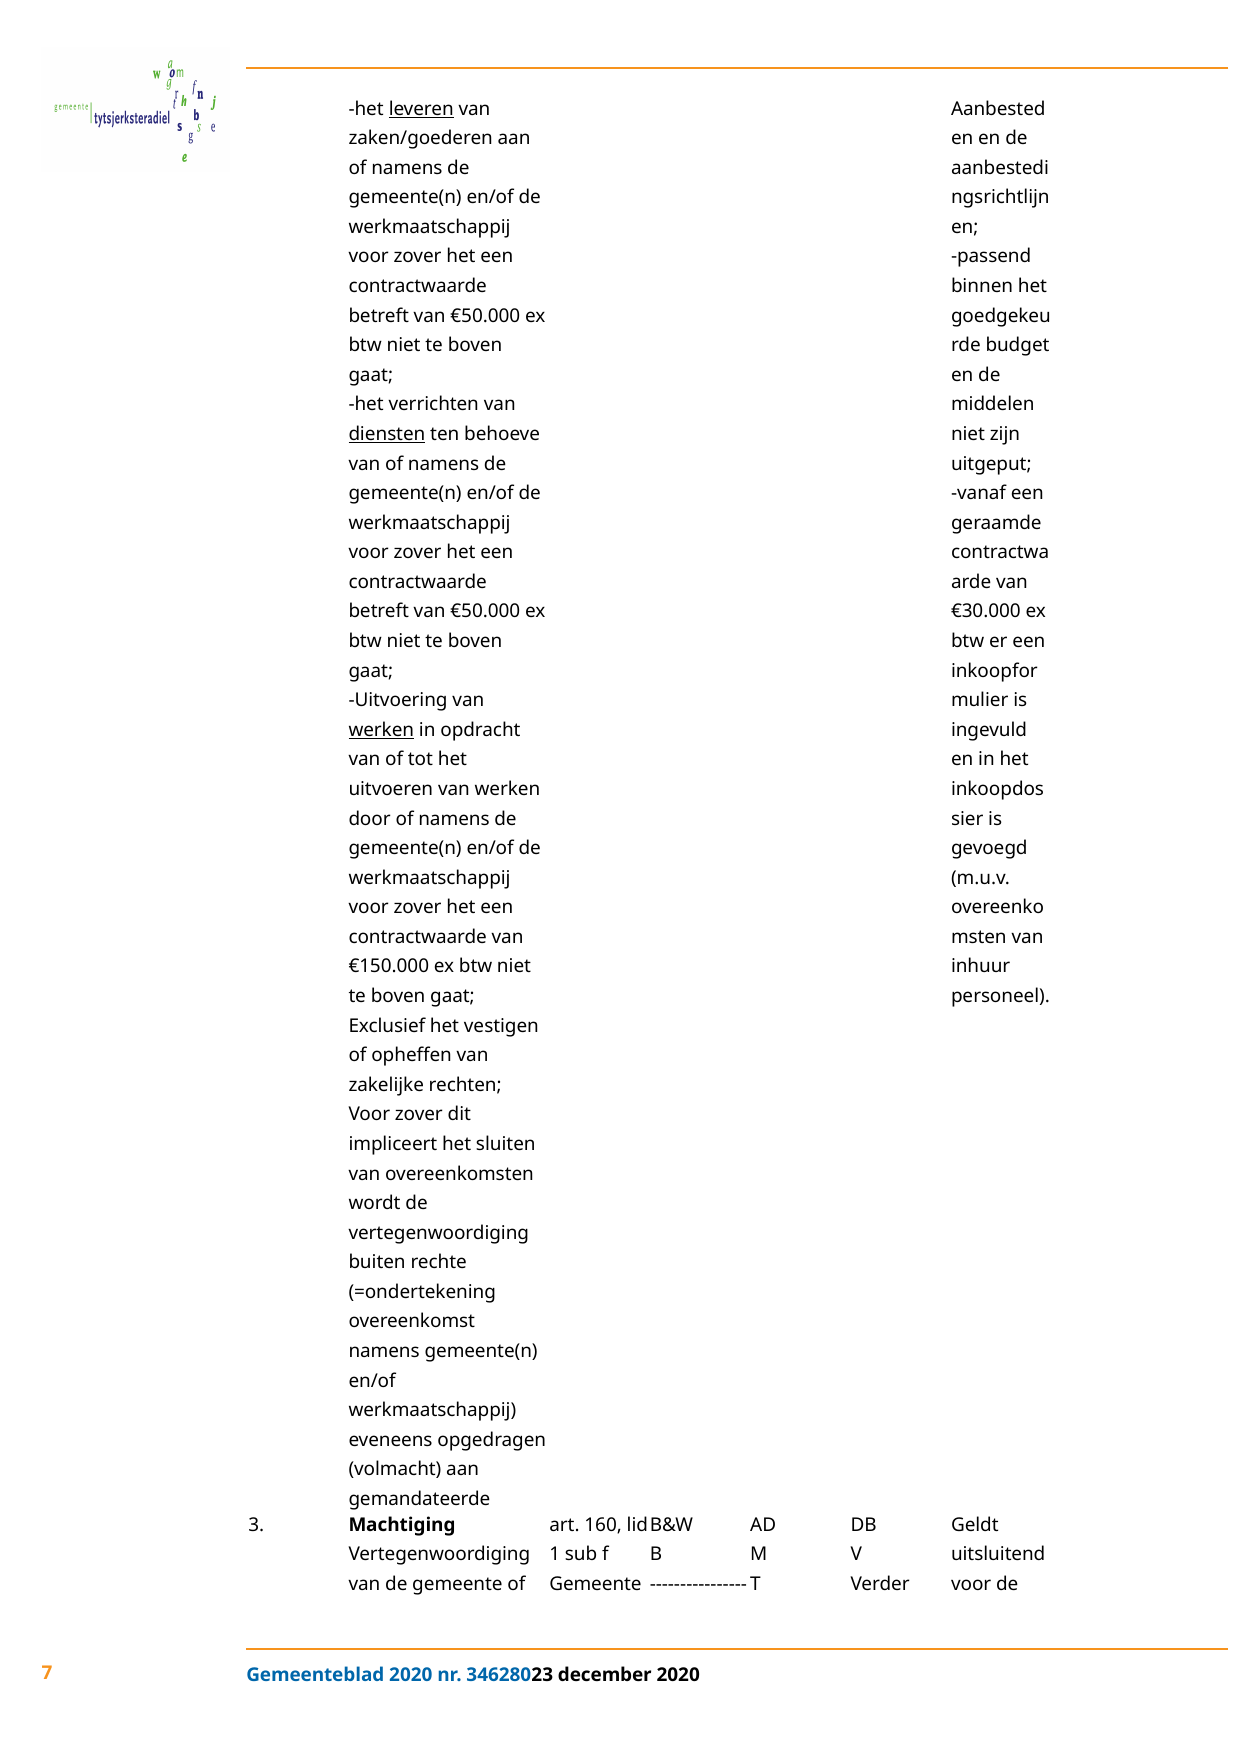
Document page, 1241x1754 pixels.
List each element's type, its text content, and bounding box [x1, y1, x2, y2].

table_cell -het leveren van zaken/goederen aan of namens de gemeente(n) en/of de werkmaatschappij voor zover het een contractwaarde betreft van €50.000 ex btw niet te boven gaat; -het verrichten van diensten ten behoeve van of namens de gemeente(n) en/of de werkmaatschappij voor zover het een contractwaarde betreft van €50.000 ex btw niet te boven gaat; -Uitvoering van werken in opdracht van of tot het uitvoeren van werken door of namens de gemeente(n) en/of de werkmaatschappij voor zover het een contractwaarde van €150.000 ex btw niet te boven gaat; Exclusief het vestigen of opheffen van zakelijke rechten; Voor zover dit impliceert het sluiten van overeenkomsten wordt de vertegenwoordiging buiten rechte (=ondertekening overeenkomst namens gemeente(n) en/of werkmaatschappij) eveneens opgedragen (volmacht) aan gemandateerde [348, 95, 549, 1511]
table_cell Machtiging Vertegenwoordiging van de gemeente of [348, 1511, 549, 1596]
table_cell Aanbesteden en de aanbestedingsrichtlijnen; -passend binnen het goedgekeurde budget en de middelen niet zijn uitgeput; -vanaf een geraamde contractwaarde van €30.000 ex btw er een inkoopformulier is ingevuld en in het inkoopdossier is gevoegd (m.u.v. overeenkomsten van inhuur personeel). [951, 95, 1051, 1511]
table_cell [650, 95, 750, 1511]
table_cell DB V Verder [850, 1511, 951, 1596]
table_cell [1051, 1511, 1152, 1596]
table_cell [850, 95, 951, 1511]
table_cell AD M T [750, 1511, 850, 1596]
table_cell 3. [248, 1511, 348, 1596]
table_cell [248, 95, 348, 1511]
table_cell [1051, 95, 1152, 1511]
table_cell B&W B [650, 1511, 750, 1596]
table_cell [549, 95, 649, 1511]
table_cell art. 160, lid 1 sub f Gemeente [549, 1511, 649, 1596]
table_cell Geldt uitsluitend voor de [951, 1511, 1051, 1596]
table_cell [750, 95, 850, 1511]
picture [41, 47, 231, 172]
